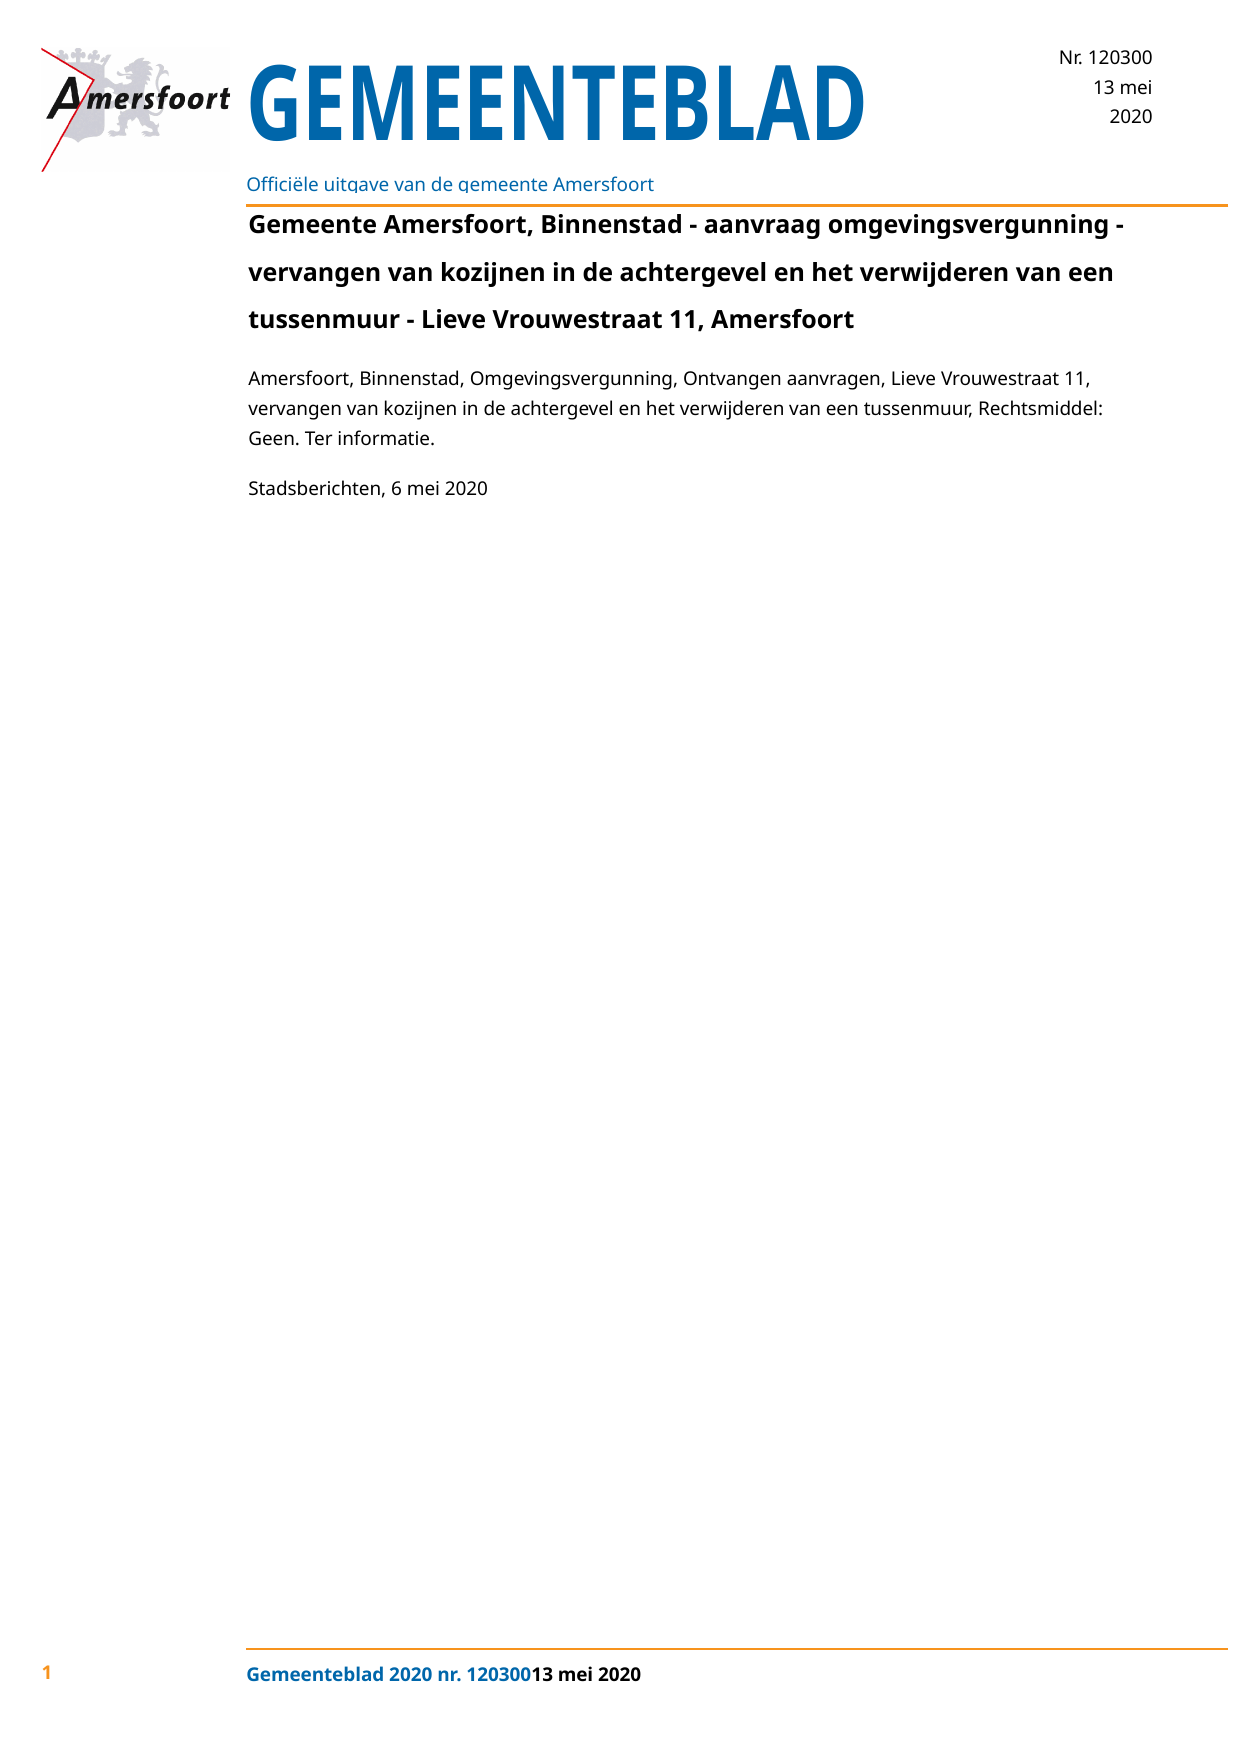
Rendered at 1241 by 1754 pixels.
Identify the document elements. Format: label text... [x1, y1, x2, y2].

text Gemeente Amersfoort, Binnenstad - aanvraag omgevingsvergunning - vervangen van kozijnen in de achtergevel en het verwijderen van een tussenmuur - Lieve Vrouwestraat 11, Amersfoort [248, 207, 1152, 336]
text Stadsberichten, 6 mei 2020 [248, 475, 1152, 501]
picture [41, 47, 231, 172]
text Amersfoort, Binnenstad, Omgevingsvergunning, Ontvangen aanvragen, Lieve Vrouwestraat 11, vervangen van kozijnen in de achtergevel en het verwijderen van een tussenmuur, Rechtsmiddel: Geen. Ter informatie. [248, 366, 1152, 450]
